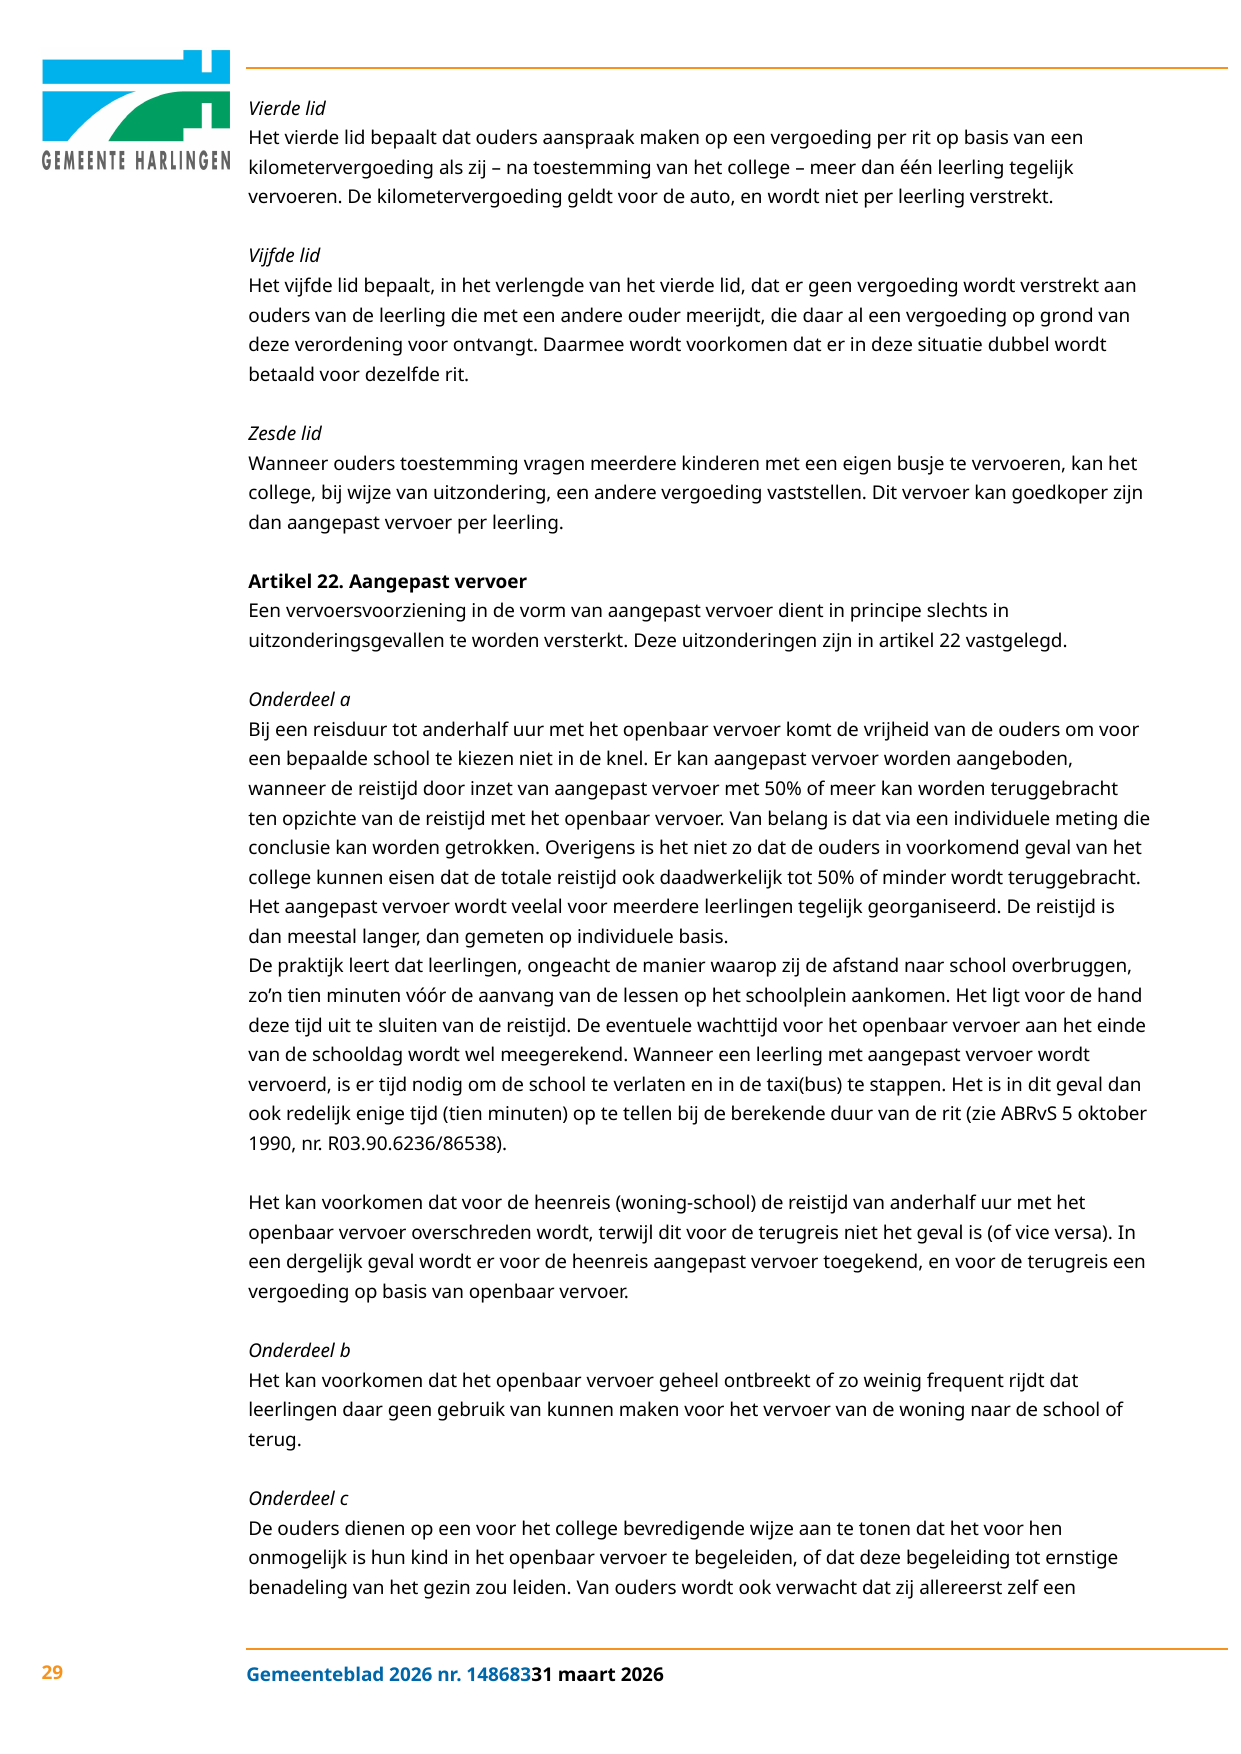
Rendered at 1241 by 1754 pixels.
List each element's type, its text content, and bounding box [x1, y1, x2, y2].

text Het vierde lid bepaalt dat ouders aanspraak maken op een vergoeding per rit op basis van een kilometervergoeding als zij – na toestemming van het college – meer dan één leerling tegelijk vervoeren. De kilometervergoeding geldt voor de auto, en wordt niet per leerling verstrekt. [248, 124, 1152, 209]
text De ouders dienen op een voor het college bevredigende wijze aan te tonen dat het voor hen onmogelijk is hun kind in het openbaar vervoer te begeleiden, of dat deze begeleiding tot ernstige benadeling van het gezin zou leiden. Van ouders wordt ook verwacht dat zij allereerst zelf een [248, 1515, 1152, 1600]
text Onderdeel a [248, 686, 1152, 712]
text Wanneer ouders toestemming vragen meerdere kinderen met een eigen busje te vervoeren, kan het college, bij wijze van uitzondering, een andere vergoeding vaststellen. Dit vervoer kan goedkoper zijn dan aangepast vervoer per leerling. [248, 450, 1152, 535]
text Een vervoersvoorziening in de vorm van aangepast vervoer dient in principe slechts in uitzonderingsgevallen te worden versterkt. Deze uitzonderingen zijn in artikel 22 vastgelegd. [248, 598, 1152, 653]
text Vijfde lid [248, 243, 1152, 268]
text Artikel 22. Aangepast vervoer [248, 568, 1152, 594]
text De praktijk leert dat leerlingen, ongeacht de manier waarop zij de afstand naar school overbruggen, zo’n tien minuten vóór de aanvang van de lessen op het schoolplein aankomen. Het ligt voor de hand deze tijd uit te sluiten van de reistijd. De eventuele wachttijd voor het openbaar vervoer aan het einde van de schooldag wordt wel meegerekend. Wanneer een leerling met aangepast vervoer wordt vervoerd, is er tijd nodig om de school te verlaten en in de taxi(bus) te stappen. Het is in dit geval dan ook redelijk enige tijd (tien minuten) op te tellen bij de berekende duur van de rit (zie ABRvS 5 oktober 1990, nr. R03.90.6236/86538). [248, 953, 1152, 1156]
text Het kan voorkomen dat voor de heenreis (woning-school) de reistijd van anderhalf uur met het openbaar vervoer overschreden wordt, terwijl dit voor de terugreis niet het geval is (of vice versa). In een dergelijk geval wordt er voor de heenreis aangepast vervoer toegekend, en voor de terugreis een vergoeding op basis van openbaar vervoer. [248, 1189, 1152, 1304]
text Onderdeel b [248, 1337, 1152, 1363]
text Onderdeel c [248, 1485, 1152, 1511]
text Vierde lid [248, 95, 1152, 121]
text Zesde lid [248, 420, 1152, 446]
text Het kan voorkomen dat het openbaar vervoer geheel ontbreekt of zo weinig frequent rijdt dat leerlingen daar geen gebruik van kunnen maken voor het vervoer van de woning naar de school of terug. [248, 1367, 1152, 1452]
picture [41, 47, 231, 172]
text Het vijfde lid bepaalt, in het verlengde van het vierde lid, dat er geen vergoeding wordt verstrekt aan ouders van de leerling die met een andere ouder meerijdt, die daar al een vergoeding op grond van deze verordening voor ontvangt. Daarmee wordt voorkomen dat er in deze situatie dubbel wordt betaald voor dezelfde rit. [248, 272, 1152, 387]
text Bij een reisduur tot anderhalf uur met het openbaar vervoer komt de vrijheid van de ouders om voor een bepaalde school te kiezen niet in de knel. Er kan aangepast vervoer worden aangeboden, wanneer de reistijd door inzet van aangepast vervoer met 50% of meer kan worden teruggebracht ten opzichte van de reistijd met het openbaar vervoer. Van belang is dat via een individuele meting die conclusie kan worden getrokken. Overigens is het niet zo dat de ouders in voorkomend geval van het college kunnen eisen dat de totale reistijd ook daadwerkelijk tot 50% of minder wordt teruggebracht. Het aangepast vervoer wordt veelal voor meerdere leerlingen tegelijk georganiseerd. De reistijd is dan meestal langer, dan gemeten op individuele basis. [248, 716, 1152, 949]
